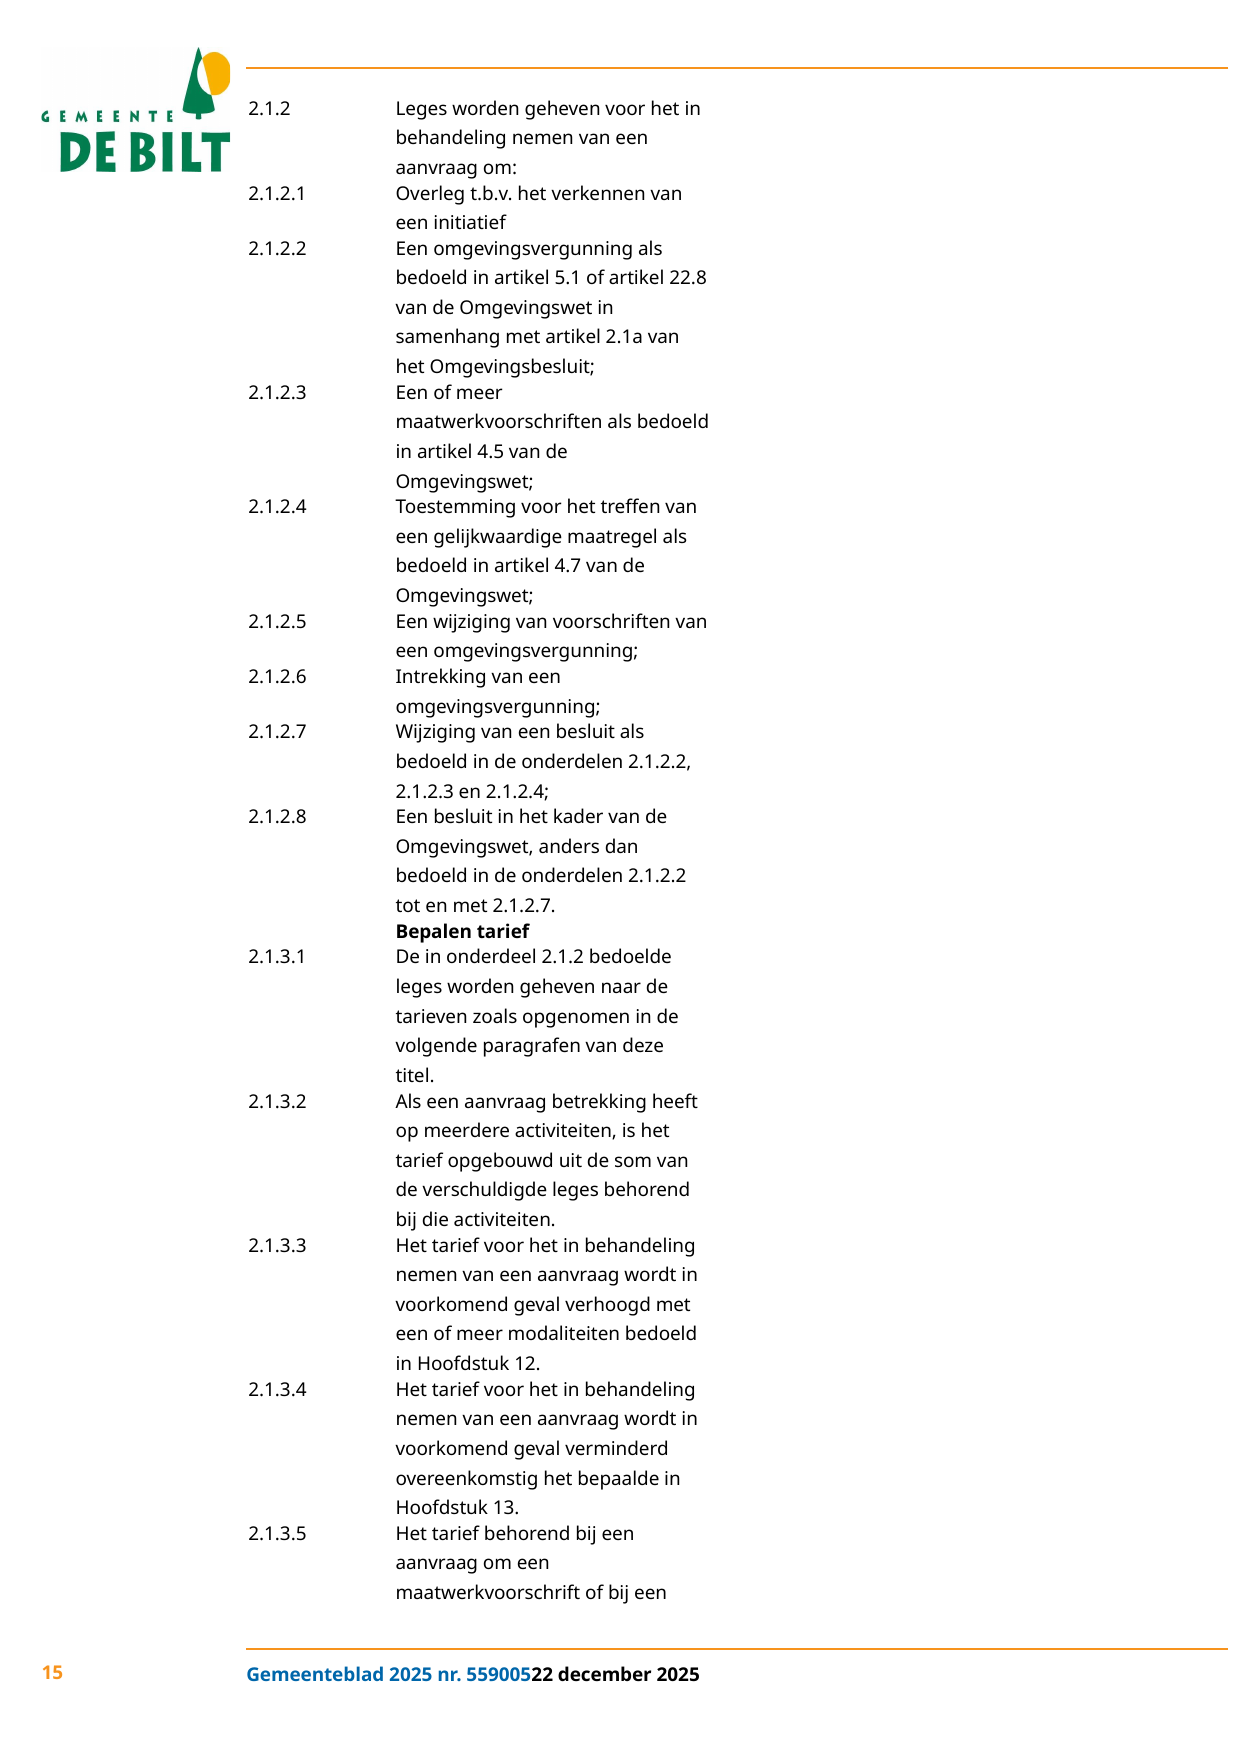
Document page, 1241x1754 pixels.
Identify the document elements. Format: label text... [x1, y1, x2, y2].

table_cell [857, 1520, 1004, 1605]
table_cell 2.1.2.7 [248, 719, 395, 803]
table_cell 2.1.2 [248, 95, 395, 180]
table_cell [857, 494, 1004, 608]
table_cell [857, 944, 1004, 1088]
table_cell 2.1.2.6 [248, 663, 395, 719]
table_cell Het tarief voor het in behandeling nemen van een aanvraag wordt in voorkomend geval verhoogd met een of meer modaliteiten bedoeld in Hoofdstuk 12. [395, 1232, 709, 1376]
table_cell 2.1.2.4 [248, 494, 395, 608]
table_cell [1004, 944, 1152, 1088]
table_cell [1004, 719, 1152, 803]
table_cell Een omgevingsvergunning als bedoeld in artikel 5.1 of artikel 22.8 van de Omgevingswet in samenhang met artikel 2.1a van het Omgevingsbesluit; [395, 235, 709, 379]
table_cell [857, 1088, 1004, 1232]
table_cell [1004, 663, 1152, 719]
table_cell 2.1.2.3 [248, 379, 395, 493]
table_cell [709, 608, 857, 663]
table_cell [1004, 608, 1152, 663]
table_cell [857, 180, 1004, 235]
table_cell Een wijziging van voorschriften van een omgevingsvergunning; [395, 608, 709, 663]
table_cell 2.1.2.8 [248, 804, 395, 918]
table_cell [1004, 95, 1152, 180]
table_cell [1004, 235, 1152, 379]
table_cell [1004, 1376, 1152, 1520]
table_cell 2.1.3.3 [248, 1232, 395, 1376]
table_cell Intrekking van een omgevingsvergunning; [395, 663, 709, 719]
table_cell [709, 918, 857, 944]
table_cell Overleg t.b.v. het verkennen van een initiatief [395, 180, 709, 235]
table_cell Toestemming voor het treffen van een gelijkwaardige maatregel als bedoeld in artikel 4.7 van de Omgevingswet; [395, 494, 709, 608]
table_cell Wijziging van een besluit als bedoeld in de onderdelen 2.1.2.2, 2.1.2.3 en 2.1.2.4; [395, 719, 709, 803]
table_cell Een besluit in het kader van de Omgevingswet, anders dan bedoeld in de onderdelen 2.1.2.2 tot en met 2.1.2.7. [395, 804, 709, 918]
table_cell Bepalen tarief [395, 918, 709, 944]
table_cell Een of meer maatwerkvoorschriften als bedoeld in artikel 4.5 van de Omgevingswet; [395, 379, 709, 493]
table_cell [709, 180, 857, 235]
table_cell 2.1.3.5 [248, 1520, 395, 1605]
table_cell [857, 1232, 1004, 1376]
table_cell [857, 663, 1004, 719]
table_cell [709, 1376, 857, 1520]
table_cell [857, 95, 1004, 180]
table_cell [1004, 1088, 1152, 1232]
table_cell [709, 719, 857, 803]
table_cell [1004, 379, 1152, 493]
table_cell 2.1.3.4 [248, 1376, 395, 1520]
table_cell Het tarief voor het in behandeling nemen van een aanvraag wordt in voorkomend geval verminderd overeenkomstig het bepaalde in Hoofdstuk 13. [395, 1376, 709, 1520]
table_cell [709, 1520, 857, 1605]
picture [41, 47, 231, 172]
table_cell [1004, 918, 1152, 944]
table_cell De in onderdeel 2.1.2 bedoelde leges worden geheven naar de tarieven zoals opgenomen in de volgende paragrafen van deze titel. [395, 944, 709, 1088]
table_cell [709, 1088, 857, 1232]
table_cell [1004, 804, 1152, 918]
table_cell [709, 494, 857, 608]
table_cell [857, 1376, 1004, 1520]
table_cell Het tarief behorend bij een aanvraag om een maatwerkvoorschrift of bij een [395, 1520, 709, 1605]
table_cell [248, 918, 395, 944]
table_cell 2.1.3.1 [248, 944, 395, 1088]
table_cell [1004, 1520, 1152, 1605]
table_cell Als een aanvraag betrekking heeft op meerdere activiteiten, is het tarief opgebouwd uit de som van de verschuldigde leges behorend bij die activiteiten. [395, 1088, 709, 1232]
table_cell 2.1.2.1 [248, 180, 395, 235]
table_cell 2.1.3.2 [248, 1088, 395, 1232]
table_cell [1004, 180, 1152, 235]
table_cell [857, 608, 1004, 663]
table_cell [1004, 1232, 1152, 1376]
table_cell [857, 235, 1004, 379]
table_cell [857, 804, 1004, 918]
table_cell [857, 918, 1004, 944]
table_cell 2.1.2.5 [248, 608, 395, 663]
table_cell [1004, 494, 1152, 608]
table_cell Leges worden geheven voor het in behandeling nemen van een aanvraag om: [395, 95, 709, 180]
table_cell [857, 379, 1004, 493]
table_cell [709, 95, 857, 180]
table_cell [709, 1232, 857, 1376]
table_cell [709, 804, 857, 918]
table_cell [857, 719, 1004, 803]
table_cell [709, 663, 857, 719]
table_cell [709, 235, 857, 379]
table_cell 2.1.2.2 [248, 235, 395, 379]
table_cell [709, 944, 857, 1088]
table_cell [709, 379, 857, 493]
